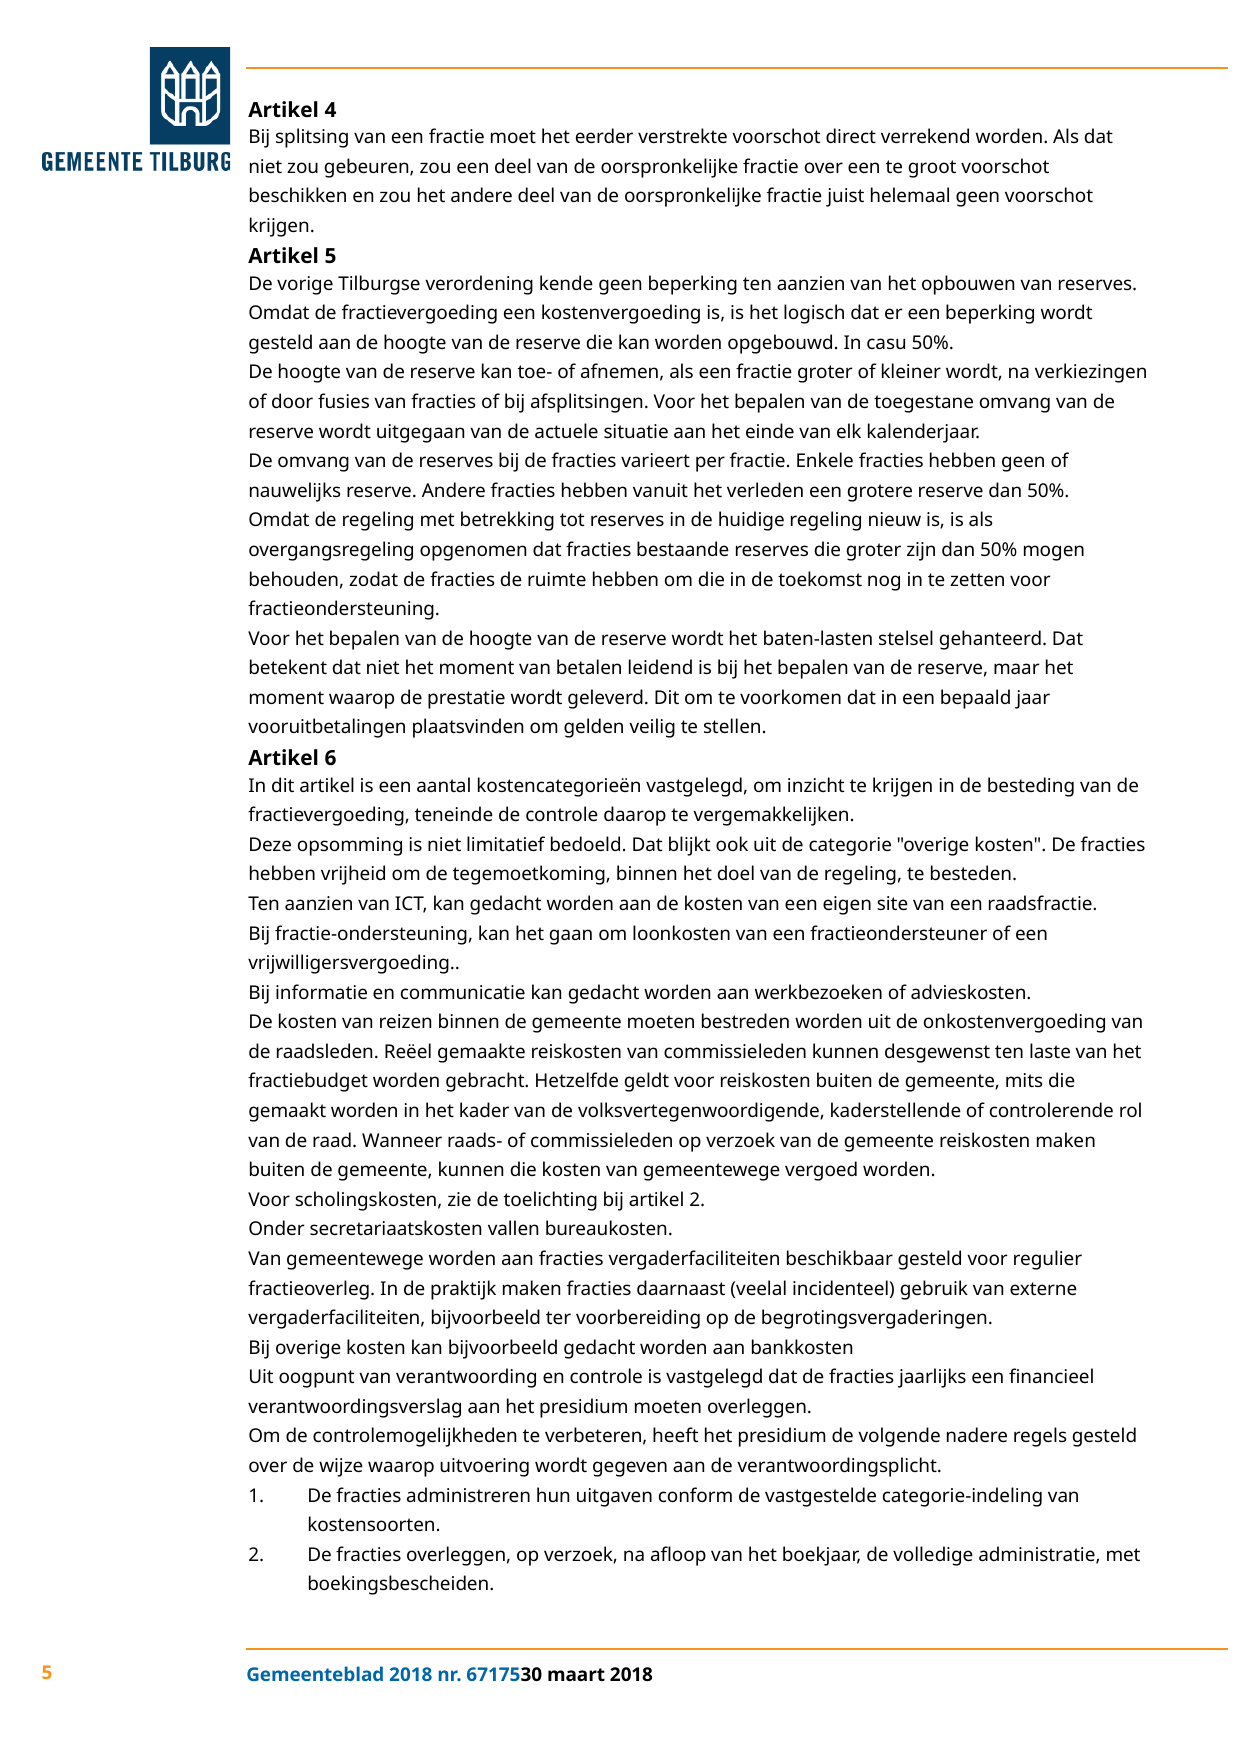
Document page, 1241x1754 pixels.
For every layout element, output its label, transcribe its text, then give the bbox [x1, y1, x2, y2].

text Voor scholingskosten, zie de toelichting bij artikel 2. [248, 1186, 1152, 1212]
picture [41, 47, 231, 172]
text Deze opsomming is niet limitatief bedoeld. Dat blijkt ook uit de categorie "overige kosten". De fracties hebben vrijheid om de tegemoetkoming, binnen het doel van de regeling, te besteden. [248, 831, 1152, 886]
text Artikel 5 [248, 242, 1152, 270]
text Bij informatie en communicatie kan gedacht worden aan werkbezoeken of advieskosten. [248, 979, 1152, 1004]
text Bij splitsing van een fractie moet het eerder verstrekte voorschot direct verrekend worden. Als dat niet zou gebeuren, zou een deel van de oorspronkelijke fractie over een te groot voorschot beschikken en zou het andere deel van de oorspronkelijke fractie juist helemaal geen voorschot krijgen. [248, 123, 1152, 238]
text Bij fractie-ondersteuning, kan het gaan om loonkosten van een fractieondersteuner of een vrijwilligersvergoeding.. [248, 920, 1152, 975]
text Voor het bepalen van de hoogte van de reserve wordt het baten-lasten stelsel gehanteerd. Dat betekent dat niet het moment van betalen leidend is bij het bepalen van de reserve, maar het moment waarop de prestatie wordt geleverd. Dit om te voorkomen dat in een bepaald jaar vooruitbetalingen plaatsvinden om gelden veilig te stellen. [248, 625, 1152, 739]
text Uit oogpunt van verantwoording en controle is vastgelegd dat de fracties jaarlijks een financieel verantwoordingsverslag aan het presidium moeten overleggen. [248, 1363, 1152, 1419]
text Omdat de fractievergoeding een kostenvergoeding is, is het logisch dat er een beperking wordt gesteld aan de hoogte van de reserve die kan worden opgebouwd. In casu 50%. [248, 299, 1152, 355]
list De fracties administreren hun uitgaven conform de vastgestelde categorie-indeling van kostensoorten. [248, 1482, 1152, 1537]
text Bij overige kosten kan bijvoorbeeld gedacht worden aan bankkosten [248, 1334, 1152, 1359]
list De fracties overleggen, op verzoek, na afloop van het boekjaar, de volledige administratie, met boekingsbescheiden. [248, 1541, 1152, 1596]
text In dit artikel is een aantal kostencategorieën vastgelegd, om inzicht te krijgen in de besteding van de fractievergoeding, teneinde de controle daarop te vergemakkelijken. [248, 772, 1152, 827]
text Artikel 4 [248, 95, 1152, 123]
text Artikel 6 [248, 743, 1152, 772]
text De vorige Tilburgse verordening kende geen beperking ten aanzien van het opbouwen van reserves. [248, 270, 1152, 296]
text De omvang van de reserves bij de fracties varieert per fractie. Enkele fracties hebben geen of nauwelijks reserve. Andere fracties hebben vanuit het verleden een grotere reserve dan 50%. [248, 447, 1152, 503]
text De hoogte van de reserve kan toe- of afnemen, als een fractie groter of kleiner wordt, na verkiezingen of door fusies van fracties of bij afsplitsingen. Voor het bepalen van de toegestane omvang van de reserve wordt uitgegaan van de actuele situatie aan het einde van elk kalenderjaar. [248, 359, 1152, 444]
text Omdat de regeling met betrekking tot reserves in de huidige regeling nieuw is, is als overgangsregeling opgenomen dat fracties bestaande reserves die groter zijn dan 50% mogen behouden, zodat de fracties de ruimte hebben om die in de toekomst nog in te zetten voor fractieondersteuning. [248, 507, 1152, 621]
text Van gemeentewege worden aan fracties vergaderfaciliteiten beschikbaar gesteld voor regulier fractieoverleg. In de praktijk maken fracties daarnaast (veelal incidenteel) gebruik van externe vergaderfaciliteiten, bijvoorbeeld ter voorbereiding op de begrotingsvergaderingen. [248, 1245, 1152, 1330]
text Onder secretariaatskosten vallen bureaukosten. [248, 1216, 1152, 1241]
text Ten aanzien van ICT, kan gedacht worden aan de kosten van een eigen site van een raadsfractie. [248, 890, 1152, 916]
text De kosten van reizen binnen de gemeente moeten bestreden worden uit de onkostenvergoeding van de raadsleden. Reëel gemaakte reiskosten van commissieleden kunnen desgewenst ten laste van het fractiebudget worden gebracht. Hetzelfde geldt voor reiskosten buiten de gemeente, mits die gemaakt worden in het kader van de volksvertegenwoordigende, kaderstellende of controlerende rol van de raad. Wanneer raads- of commissieleden op verzoek van de gemeente reiskosten maken buiten de gemeente, kunnen die kosten van gemeentewege vergoed worden. [248, 1008, 1152, 1182]
text Om de controlemogelijkheden te verbeteren, heeft het presidium de volgende nadere regels gesteld over de wijze waarop uitvoering wordt gegeven aan de verantwoordingsplicht. [248, 1423, 1152, 1478]
